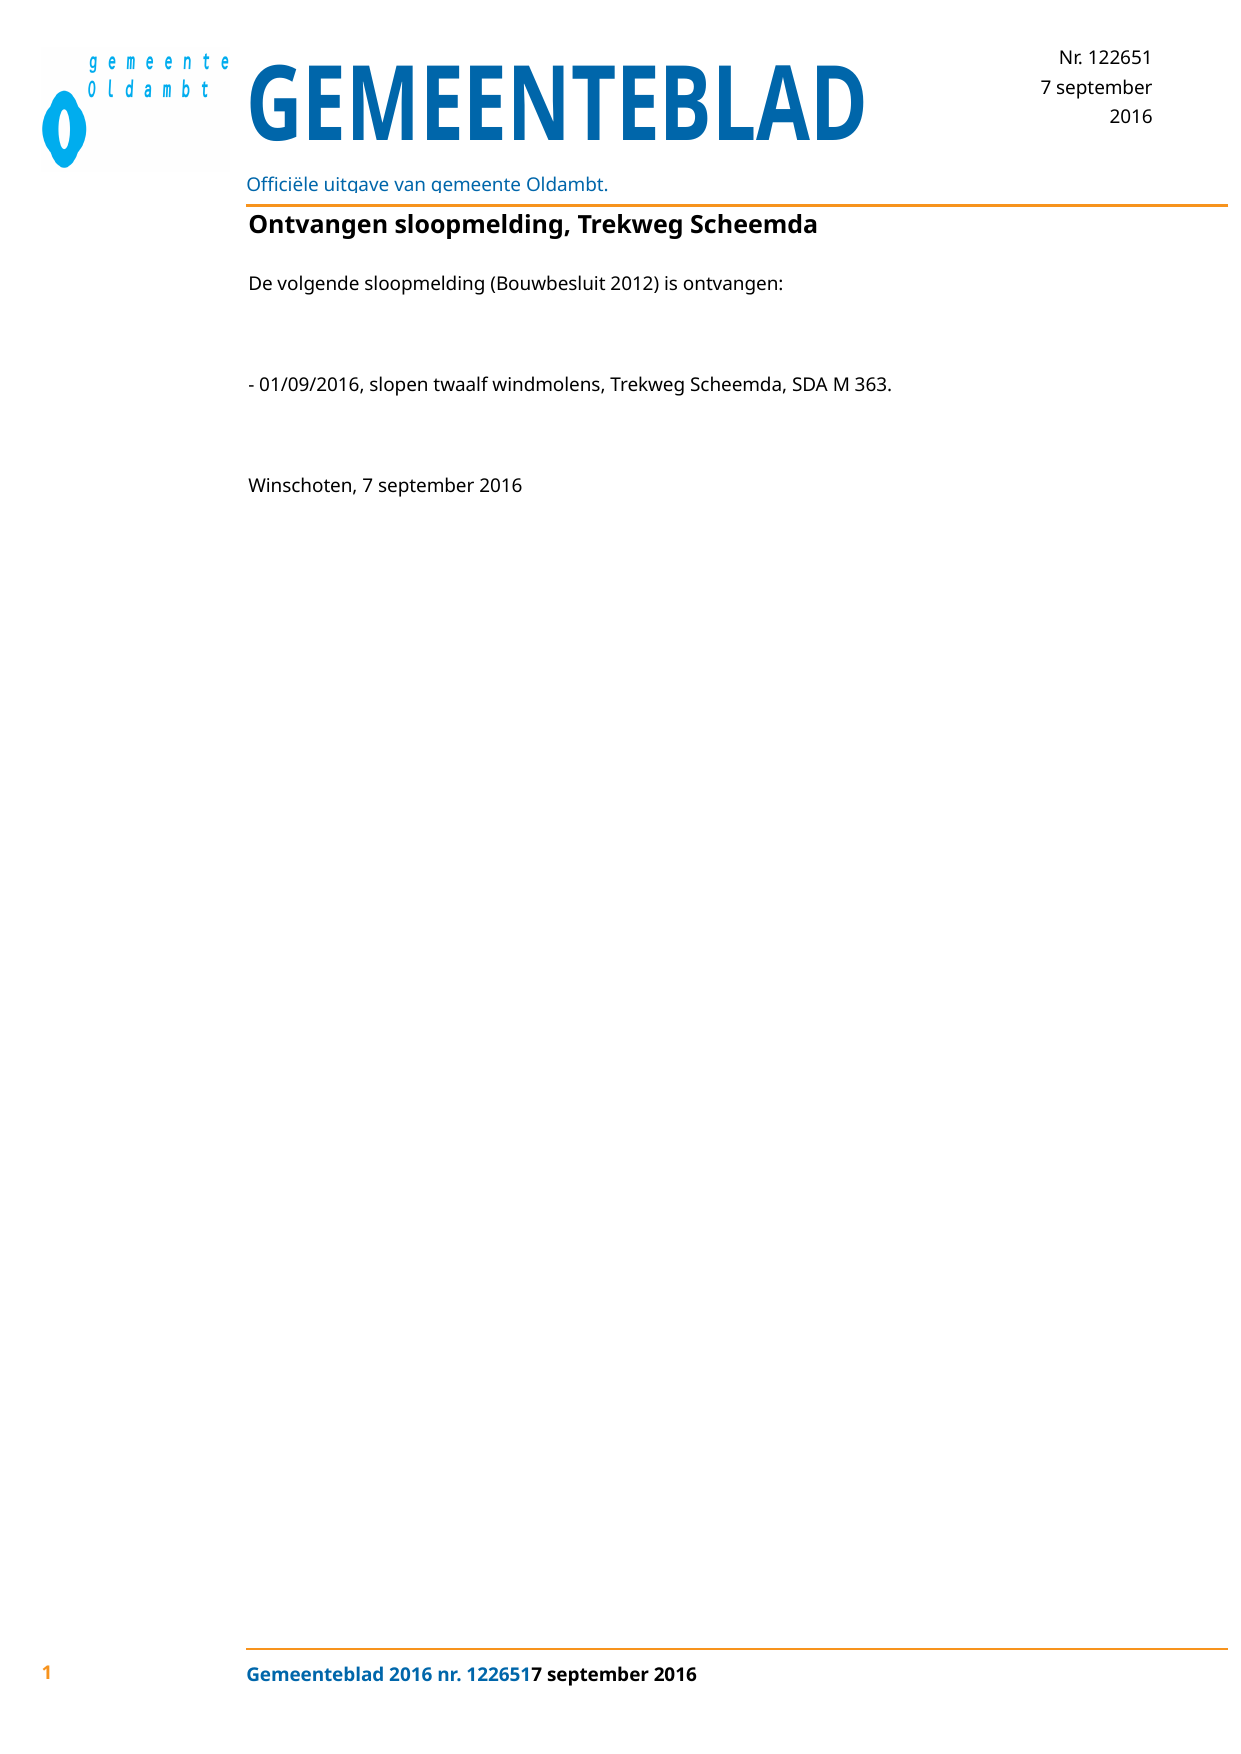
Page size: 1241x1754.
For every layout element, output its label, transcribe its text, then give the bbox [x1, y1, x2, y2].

text - 01/09/2016, slopen twaalf windmolens, Trekweg Scheemda, SDA M 363. [248, 371, 1152, 397]
text Ontvangen sloopmelding, Trekweg Scheemda [248, 207, 1152, 241]
text Winschoten, 7 september 2016 [248, 472, 1152, 498]
picture [41, 47, 231, 172]
text De volgende sloopmelding (Bouwbesluit 2012) is ontvangen: [248, 270, 1152, 296]
